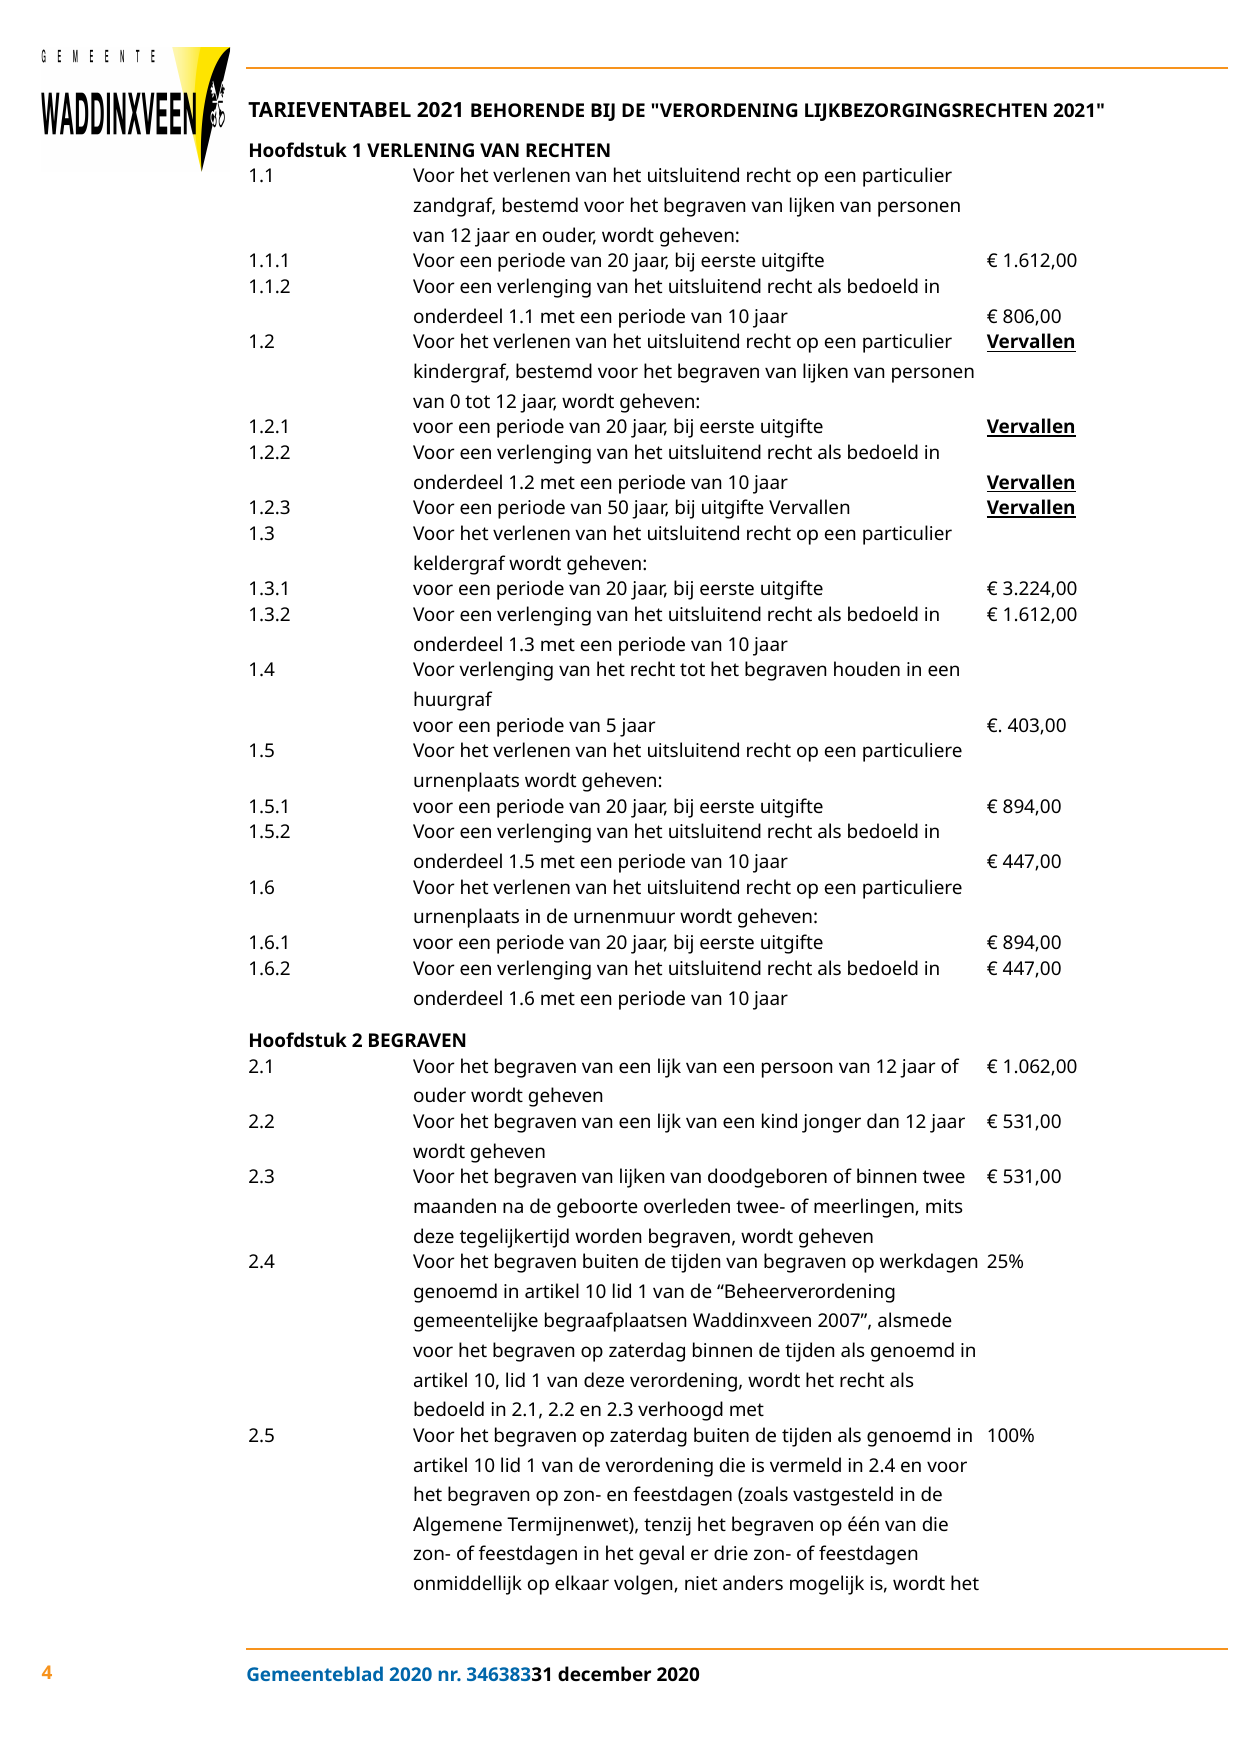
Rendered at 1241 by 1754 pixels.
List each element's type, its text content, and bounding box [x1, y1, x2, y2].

table_cell Vervallen [987, 495, 1152, 520]
table_cell € 447,00 [987, 819, 1152, 874]
table_cell voor een periode van 5 jaar [413, 712, 987, 738]
table_header 2.1 [248, 1053, 413, 1108]
table_cell Voor een verlenging van het uitsluitend recht als bedoeld in onderdeel 1.3 met een periode van 10 jaar [413, 601, 987, 657]
picture [41, 47, 231, 172]
table_cell 1.5.2 [248, 819, 413, 874]
table_cell Voor het begraven van lijken van doodgeboren of binnen twee maanden na de geboorte overleden twee- of meerlingen, mits deze tegelijkertijd worden begraven, wordt geheven [413, 1164, 987, 1248]
table_header € 1.062,00 [987, 1053, 1152, 1108]
table_cell € 1.612,00 [987, 248, 1152, 273]
table_cell 1.2.1 [248, 414, 413, 439]
table_cell Voor het verlenen van het uitsluitend recht op een particuliere urnenplaats wordt geheven: [413, 738, 987, 793]
table_header [987, 163, 1152, 248]
table_cell Voor het verlenen van het uitsluitend recht op een particuliere urnenplaats in de urnenmuur wordt geheven: [413, 874, 987, 929]
table_cell 2.5 [248, 1422, 413, 1596]
table_cell 1.3.2 [248, 601, 413, 657]
table_cell 1.3.1 [248, 576, 413, 601]
table_cell voor een periode van 20 jaar, bij eerste uitgifte [413, 929, 987, 955]
table_cell 1.6.2 [248, 955, 413, 1010]
table_cell 2.2 [248, 1108, 413, 1164]
table_cell 1.6 [248, 874, 413, 929]
table_cell [987, 738, 1152, 793]
table_cell 2.4 [248, 1249, 413, 1422]
table_cell € 894,00 [987, 793, 1152, 819]
table_cell € 806,00 [987, 273, 1152, 329]
table_cell Voor het begraven buiten de tijden van begraven op werkdagen genoemd in artikel 10 lid 1 van de “Beheerverordening gemeentelijke begraafplaatsen Waddinxveen 2007”, alsmede voor het begraven op zaterdag binnen de tijden als genoemd in artikel 10, lid 1 van deze verordening, wordt het recht als bedoeld in 2.1, 2.2 en 2.3 verhoogd met [413, 1249, 987, 1422]
table_cell € 3.224,00 [987, 576, 1152, 601]
table_cell Voor verlenging van het recht tot het begraven houden in een huurgraf [413, 657, 987, 712]
table_cell €. 403,00 [987, 712, 1152, 738]
table_cell Voor het verlenen van het uitsluitend recht op een particulier kindergraf, bestemd voor het begraven van lijken van personen van 0 tot 12 jaar, wordt geheven: [413, 329, 987, 413]
table_cell [248, 712, 413, 738]
table_cell Vervallen [987, 329, 1152, 413]
table_cell Voor een verlenging van het uitsluitend recht als bedoeld in onderdeel 1.6 met een periode van 10 jaar [413, 955, 987, 1010]
table_cell voor een periode van 20 jaar, bij eerste uitgifte [413, 793, 987, 819]
table_cell 1.2.2 [248, 439, 413, 494]
table_cell 1.5 [248, 738, 413, 793]
table_cell [987, 874, 1152, 929]
table_cell Voor het begraven op zaterdag buiten de tijden als genoemd in artikel 10 lid 1 van de verordening die is vermeld in 2.4 en voor het begraven op zon- en feestdagen (zoals vastgesteld in de Algemene Termijnenwet), tenzij het begraven op één van die zon- of feestdagen in het geval er drie zon- of feestdagen onmiddellijk op elkaar volgen, niet anders mogelijk is, wordt het [413, 1422, 987, 1596]
table_cell Voor een verlenging van het uitsluitend recht als bedoeld in onderdeel 1.1 met een periode van 10 jaar [413, 273, 987, 329]
table_header Voor het verlenen van het uitsluitend recht op een particulier zandgraf, bestemd voor het begraven van lijken van personen van 12 jaar en ouder, wordt geheven: [413, 163, 987, 248]
table_cell 1.1.2 [248, 273, 413, 329]
table_cell 25% [987, 1249, 1152, 1422]
table_cell [987, 520, 1152, 576]
table_cell € 894,00 [987, 929, 1152, 955]
table_header 1.1 [248, 163, 413, 248]
table_cell € 447,00 [987, 955, 1152, 1010]
table_cell € 531,00 [987, 1108, 1152, 1164]
table_cell 1.5.1 [248, 793, 413, 819]
table_cell voor een periode van 20 jaar, bij eerste uitgifte [413, 414, 987, 439]
text TARIEVENTABEL 2021 BEHORENDE BIJ DE "VERORDENING LIJKBEZORGINGSRECHTEN 2021" [248, 95, 1152, 123]
table_cell Vervallen [987, 439, 1152, 494]
table_cell 1.1.1 [248, 248, 413, 273]
table_cell [987, 657, 1152, 712]
table_cell Voor het verlenen van het uitsluitend recht op een particulier keldergraf wordt geheven: [413, 520, 987, 576]
table_cell Voor een verlenging van het uitsluitend recht als bedoeld in onderdeel 1.2 met een periode van 10 jaar [413, 439, 987, 494]
table_cell € 1.612,00 [987, 601, 1152, 657]
table_cell voor een periode van 20 jaar, bij eerste uitgifte [413, 576, 987, 601]
table_cell 1.6.1 [248, 929, 413, 955]
table_cell Vervallen [987, 414, 1152, 439]
table_cell Voor het begraven van een lijk van een kind jonger dan 12 jaar wordt geheven [413, 1108, 987, 1164]
table_cell Voor een periode van 20 jaar, bij eerste uitgifte [413, 248, 987, 273]
table_cell 1.2.3 [248, 495, 413, 520]
text Hoofdstuk 2 BEGRAVEN [248, 1027, 1152, 1053]
table_cell 1.3 [248, 520, 413, 576]
table_cell 100% [987, 1422, 1152, 1596]
table_cell 2.3 [248, 1164, 413, 1248]
table_cell € 531,00 [987, 1164, 1152, 1248]
table_cell 1.4 [248, 657, 413, 712]
table_cell Voor een periode van 50 jaar, bij uitgifte Vervallen [413, 495, 987, 520]
table_cell 1.2 [248, 329, 413, 413]
table_cell Voor een verlenging van het uitsluitend recht als bedoeld in onderdeel 1.5 met een periode van 10 jaar [413, 819, 987, 874]
text Hoofdstuk 1 VERLENING VAN RECHTEN [248, 137, 1152, 163]
table_header Voor het begraven van een lijk van een persoon van 12 jaar of ouder wordt geheven [413, 1053, 987, 1108]
